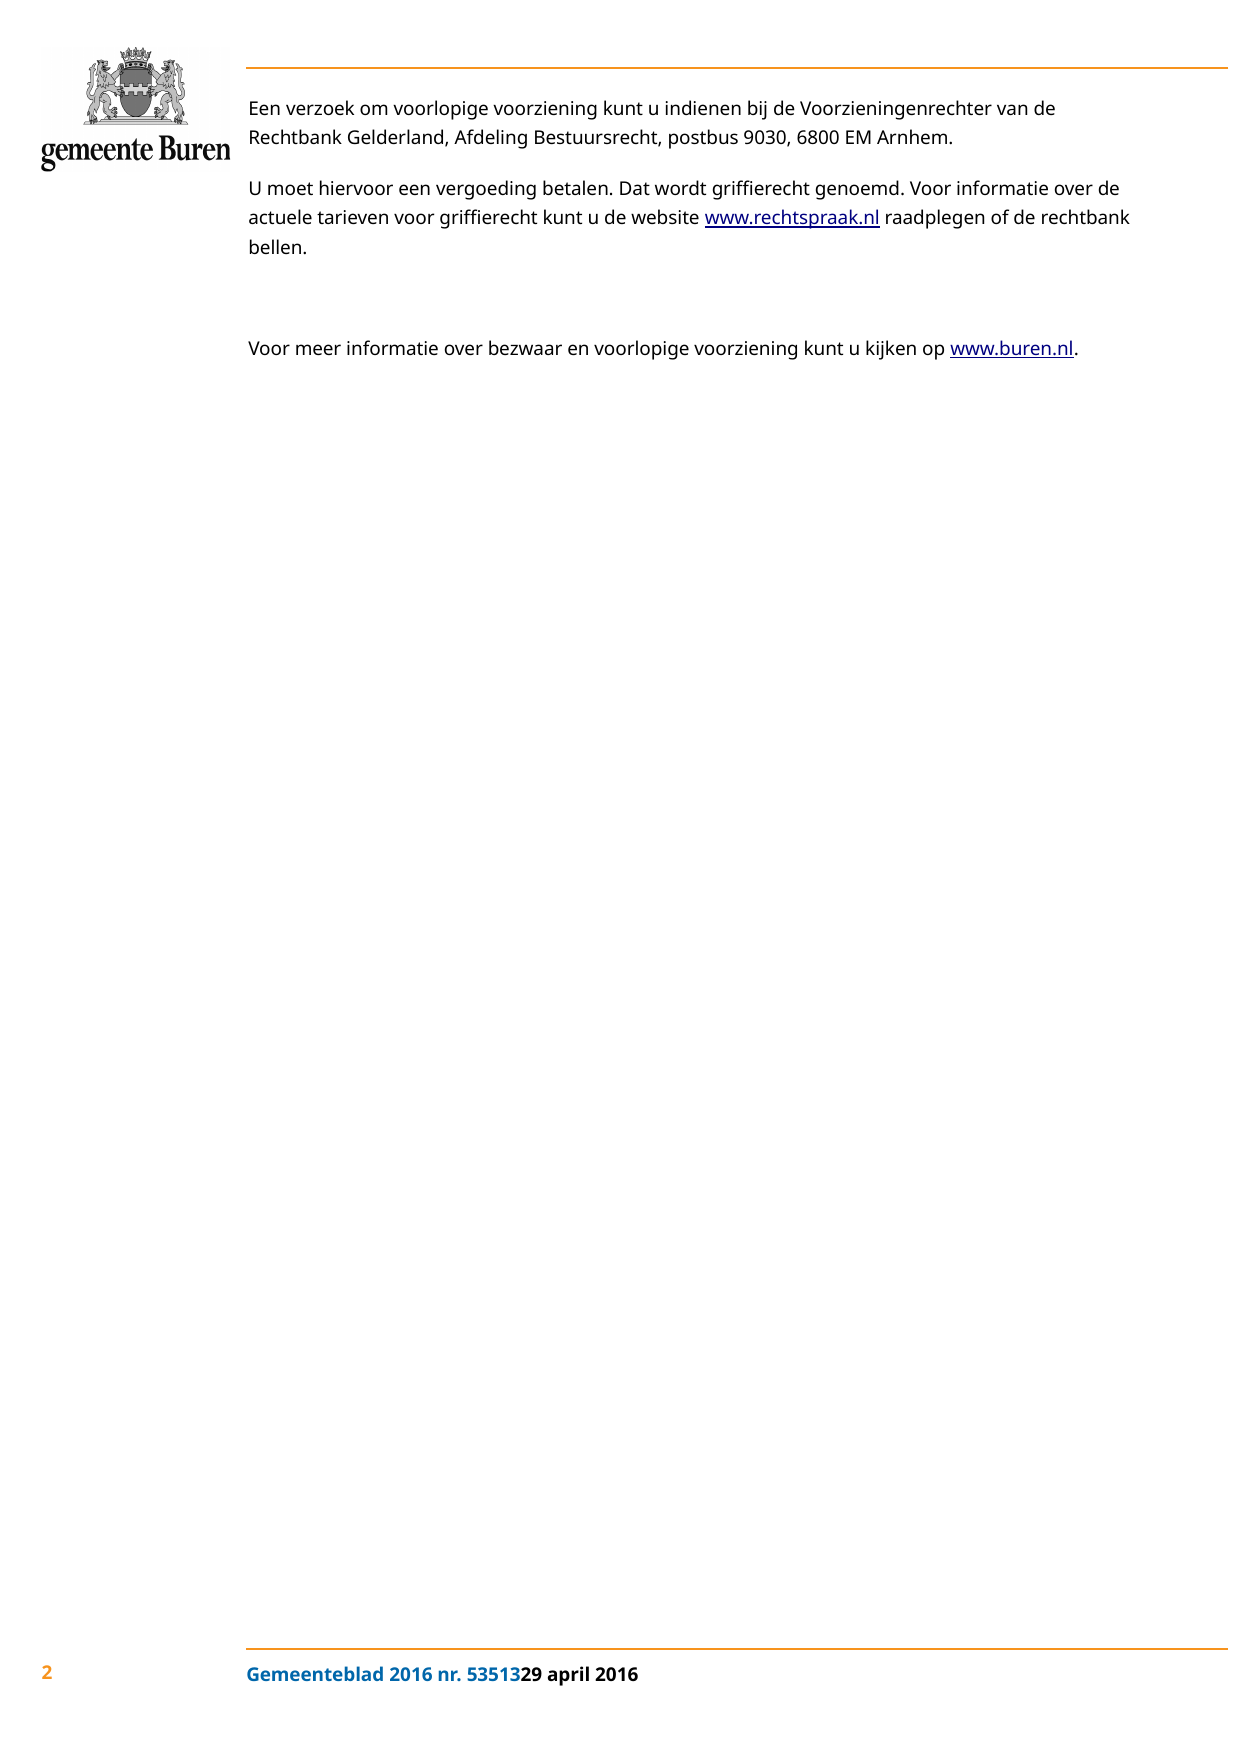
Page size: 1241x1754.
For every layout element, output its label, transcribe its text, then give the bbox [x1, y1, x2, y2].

text Voor meer informatie over bezwaar en voorlopige voorziening kunt u kijken op www.buren.nl. [248, 335, 1152, 361]
picture [41, 47, 231, 172]
text Een verzoek om voorlopige voorziening kunt u indienen bij de Voorzieningenrechter van de Rechtbank Gelderland, Afdeling Bestuursrecht, postbus 9030, 6800 EM Arnhem. [248, 95, 1152, 150]
text U moet hiervoor een vergoeding betalen. Dat wordt griffierecht genoemd. Voor informatie over de actuele tarieven voor griffierecht kunt u de website www.rechtspraak.nl raadplegen of de rechtbank bellen. [248, 175, 1152, 260]
